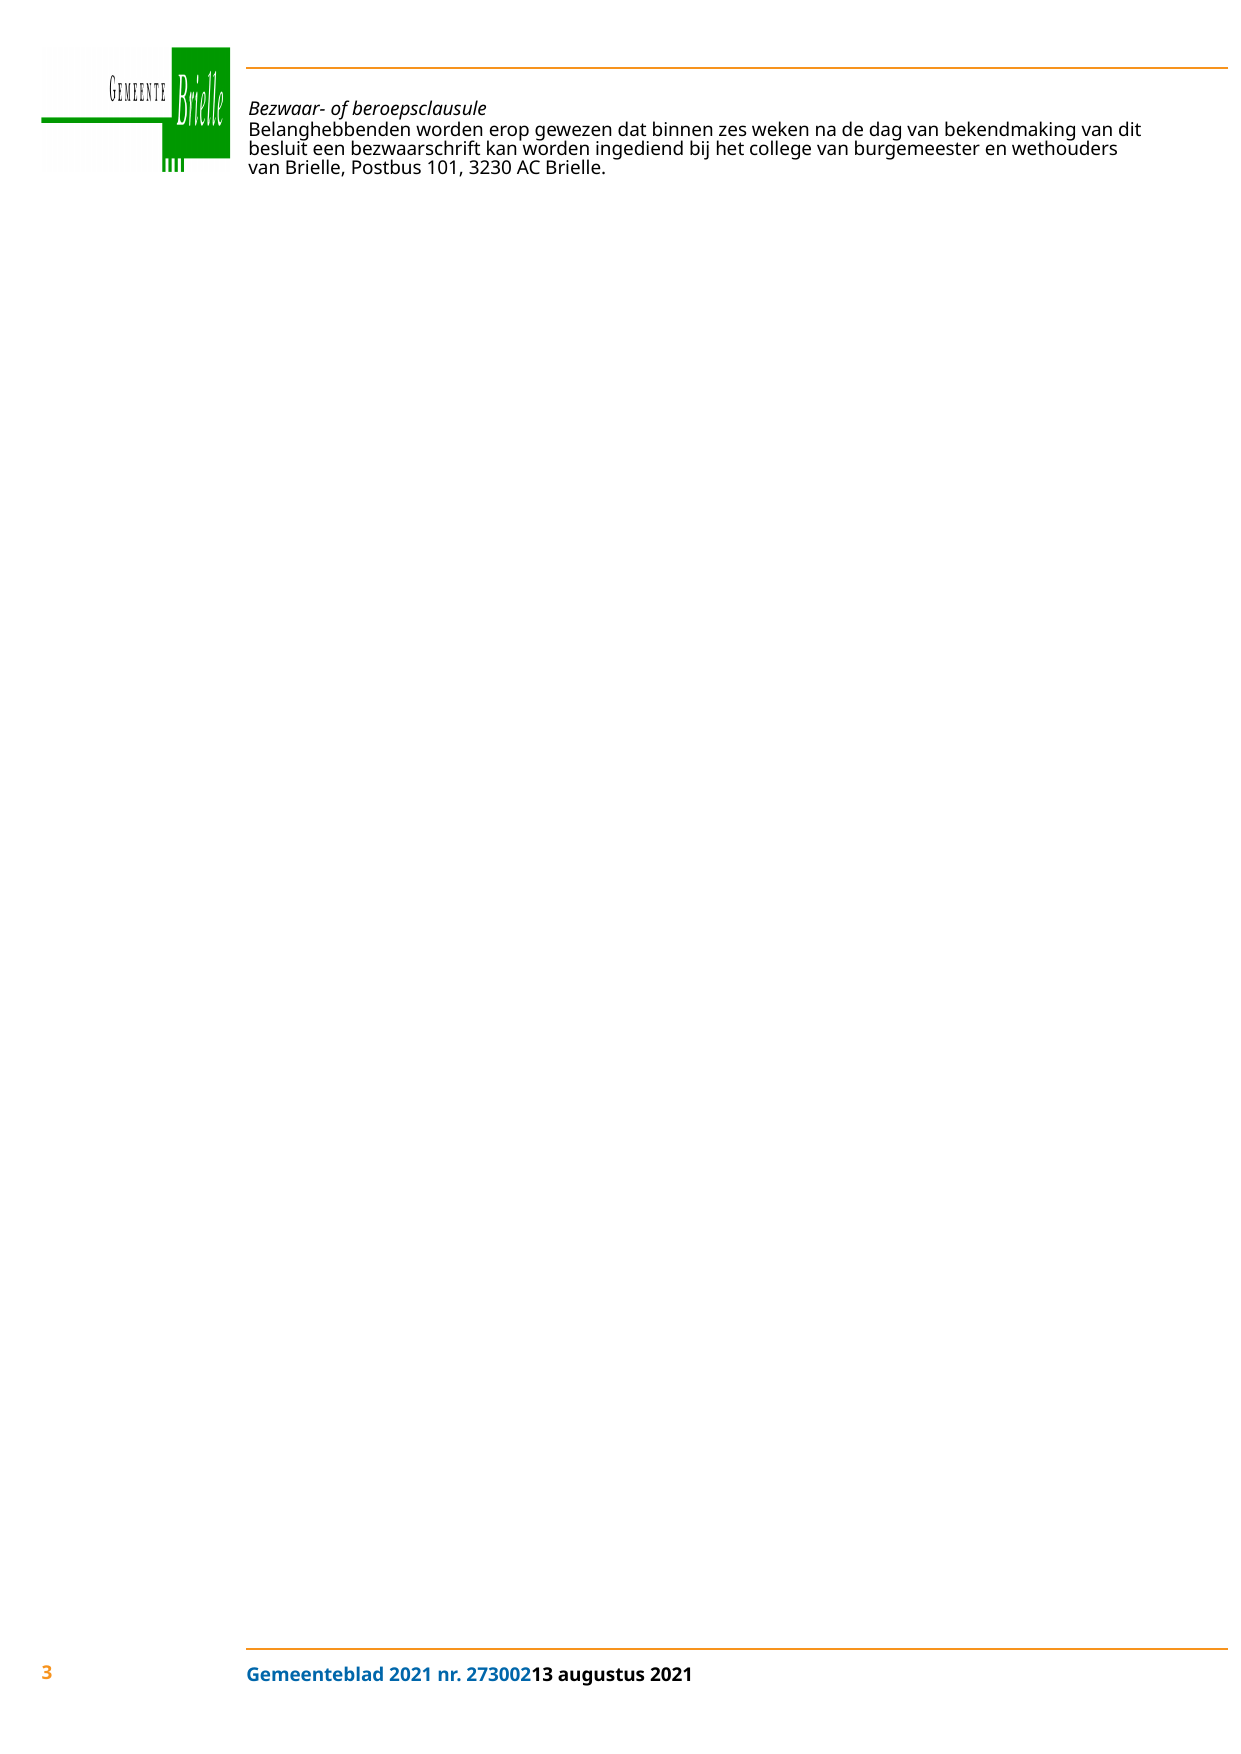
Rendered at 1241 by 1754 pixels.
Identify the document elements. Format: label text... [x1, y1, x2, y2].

picture [41, 47, 231, 172]
text Belanghebbenden worden erop gewezen dat binnen zes weken na de dag van bekendmaking van dit besluit een bezwaarschrift kan worden ingediend bij het college van burgemeester en wethouders van Brielle, Postbus 101, 3230 AC Brielle. [248, 121, 1152, 178]
text Bezwaar- of beroepsclausule [248, 95, 1152, 121]
